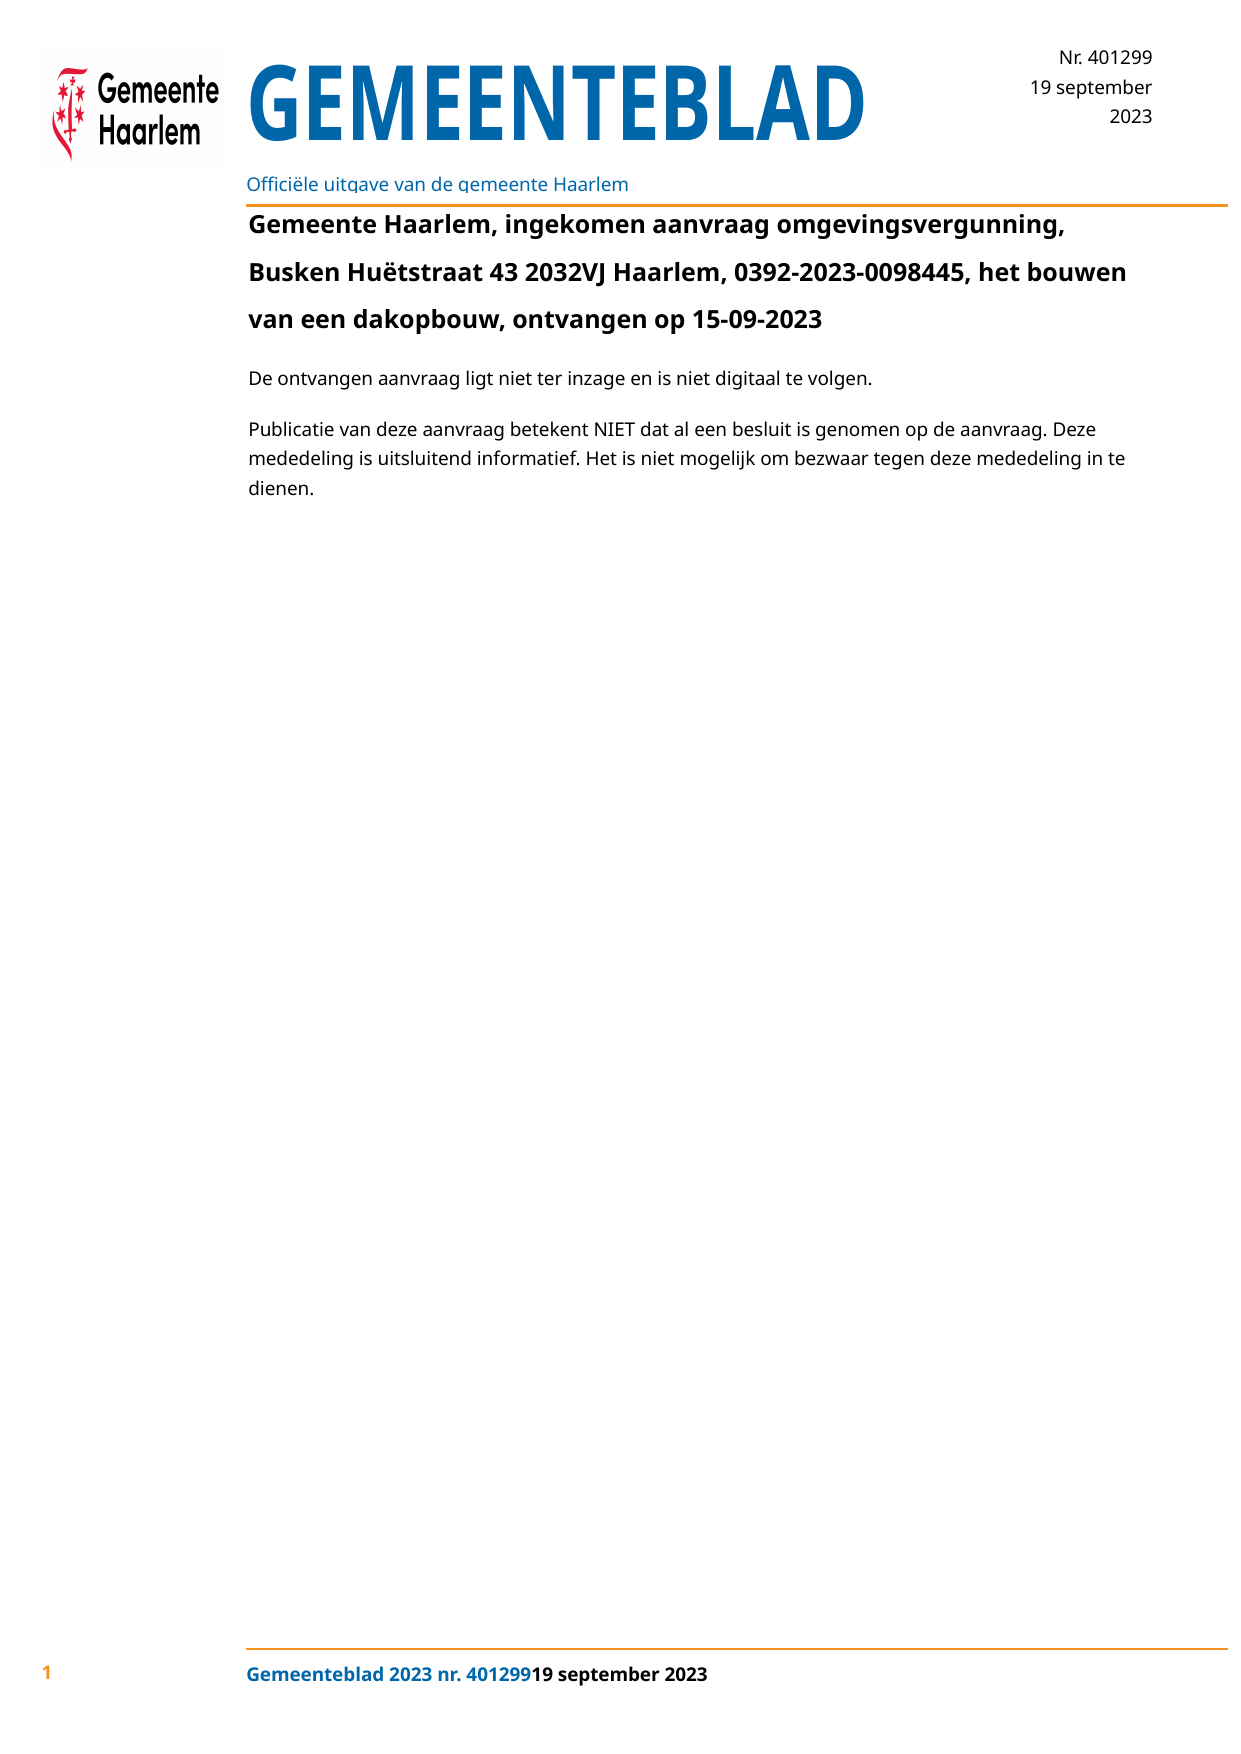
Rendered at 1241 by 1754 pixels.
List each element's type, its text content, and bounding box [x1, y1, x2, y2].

picture [41, 47, 231, 172]
text Gemeente Haarlem, ingekomen aanvraag omgevingsvergunning, Busken Huëtstraat 43 2032VJ Haarlem, 0392-2023-0098445, het bouwen van een dakopbouw, ontvangen op 15-09-2023 [248, 207, 1152, 336]
text Publicatie van deze aanvraag betekent NIET dat al een besluit is genomen op de aanvraag. Deze mededeling is uitsluitend informatief. Het is niet mogelijk om bezwaar tegen deze mededeling in te dienen. [248, 416, 1152, 501]
text De ontvangen aanvraag ligt niet ter inzage en is niet digitaal te volgen. [248, 366, 1152, 391]
